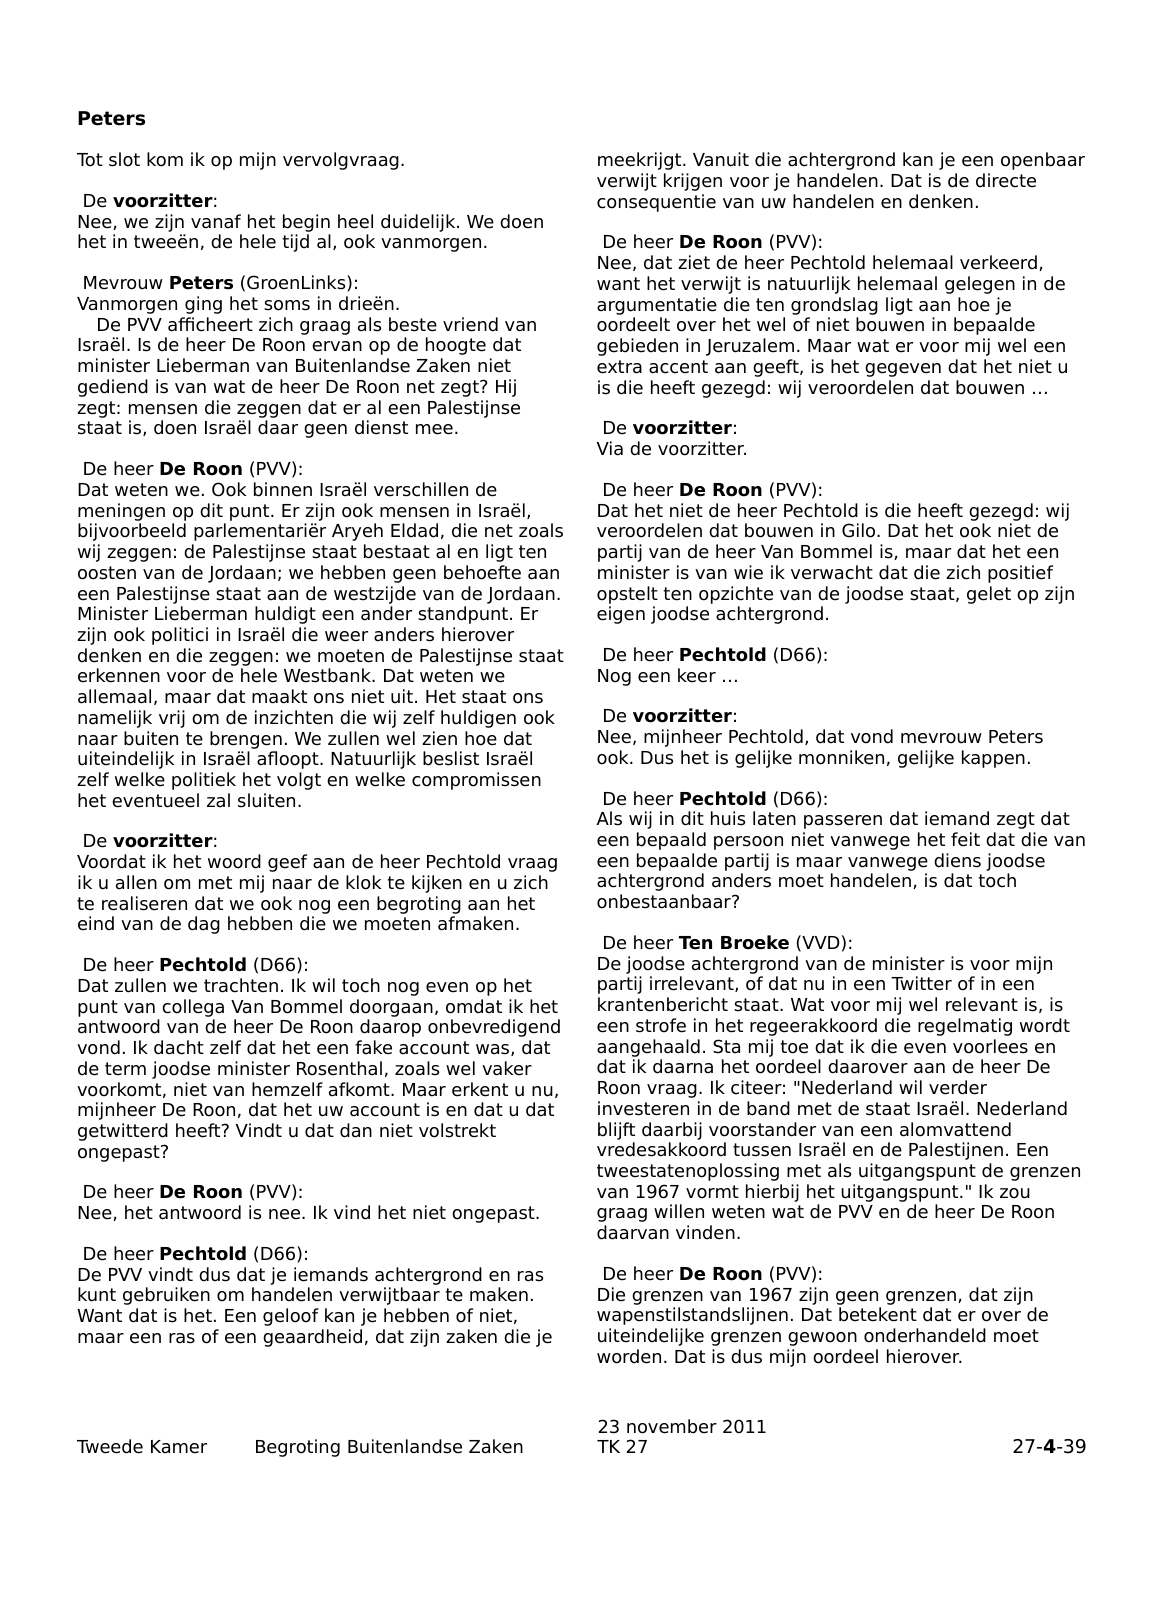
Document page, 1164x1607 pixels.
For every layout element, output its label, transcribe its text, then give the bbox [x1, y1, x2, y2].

text Vanmorgen ging het soms in drieën. [77, 294, 567, 314]
text Nee, we zijn vanaf het begin heel duidelijk. We doen het in tweeën, de hele tijd al, ook vanmorgen. [77, 212, 567, 253]
text Voordat ik het woord geef aan de heer Pechtold vraag ik u allen om met mij naar de klok te kijken en u zich te realiseren dat we ook nog een begroting aan het eind van de dag hebben die we moeten afmaken. [77, 852, 567, 935]
text Dat zullen we trachten. Ik wil toch nog even op het punt van collega Van Bommel doorgaan, omdat ik het antwoord van de heer De Roon daarop onbevredigend vond. Ik dacht zelf dat het een fake account was, dat de term joodse minister Rosenthal, zoals wel vaker voorkomt, niet van hemzelf afkomt. Maar erkent u nu, mijnheer De Roon, dat het uw account is en dat u dat getwitterd heeft? Vindt u dat dan niet volstrekt ongepast? [77, 976, 567, 1162]
text De heer De Roon (PVV): [596, 480, 1087, 500]
text Dat weten we. Ook binnen Israël verschillen de meningen op dit punt. Er zijn ook mensen in Israël, bijvoorbeeld parlementariër Aryeh Eldad, die net zoals wij zeggen: de Palestijnse staat bestaat al en ligt ten oosten van de Jordaan; we hebben geen behoefte aan een Palestijnse staat aan de westzijde van de Jordaan. Minister Lieberman huldigt een ander standpunt. Er zijn ook politici in Israël die weer anders hierover denken en die zeggen: we moeten de Palestijnse staat erkennen voor de hele Westbank. Dat weten we allemaal, maar dat maakt ons niet uit. Het staat ons namelijk vrij om de inzichten die wij zelf huldigen ook naar buiten te brengen. We zullen wel zien hoe dat uiteindelijk in Israël afloopt. Natuurlijk beslist Israël zelf welke politiek het volgt en welke compromissen het eventueel zal sluiten. [77, 480, 567, 811]
text De heer De Roon (PVV): [77, 459, 567, 480]
text Nee, het antwoord is nee. Ik vind het niet ongepast. [77, 1203, 567, 1224]
text De heer Pechtold (D66): [77, 1244, 567, 1264]
text Tot slot kom ik op mijn vervolgvraag. [77, 150, 567, 171]
text Nee, mijnheer Pechtold, dat vond mevrouw Peters ook. Dus het is gelijke monniken, gelijke kappen. [596, 727, 1087, 768]
text De heer De Roon (PVV): [77, 1182, 567, 1203]
text Dat het niet de heer Pechtold is die heeft gezegd: wij veroordelen dat bouwen in Gilo. Dat het ook niet de partij van de heer Van Bommel is, maar dat het een minister is van wie ik verwacht dat die zich positief opstelt ten opzichte van de joodse staat, gelet op zijn eigen joodse achtergrond. [596, 500, 1087, 625]
text De joodse achtergrond van de minister is voor mijn partij irrelevant, of dat nu in een Twitter of in een krantenbericht staat. Wat voor mij wel relevant is, is een strofe in het regeerakkoord die regelmatig wordt aangehaald. Sta mij toe dat ik die even voorlees en dat ik daarna het oordeel daarover aan de heer De Roon vraag. Ik citeer: "Nederland wil verder investeren in de band met de staat Israël. Nederland blijft daarbij voorstander van een alomvattend vredesakkoord tussen Israël en de Palestijnen. Een tweestatenoplossing met als uitgangspunt de grenzen van 1967 vormt hierbij het uitgangspunt." Ik zou graag willen weten wat de PVV en de heer De Roon daarvan vinden. [596, 953, 1087, 1244]
text De heer De Roon (PVV): [596, 232, 1087, 253]
text De voorzitter: [77, 191, 567, 212]
text De heer Ten Broeke (VVD): [596, 933, 1087, 953]
text Nee, dat ziet de heer Pechtold helemaal verkeerd, want het verwijt is natuurlijk helemaal gelegen in de argumentatie die ten grondslag ligt aan hoe je oordeelt over het wel of niet bouwen in bepaalde gebieden in Jeruzalem. Maar wat er voor mij wel een extra accent aan geeft, is het gegeven dat het niet u is die heeft gezegd: wij veroordelen dat bouwen … [596, 253, 1087, 398]
text De heer Pechtold (D66): [596, 788, 1087, 809]
text Mevrouw Peters (GroenLinks): [77, 273, 567, 294]
text Als wij in dit huis laten passeren dat iemand zegt dat een bepaald persoon niet vanwege het feit dat die van een bepaalde partij is maar vanwege diens joodse achtergrond anders moet handelen, is dat toch onbestaanbaar? [596, 809, 1087, 913]
text De voorzitter: [596, 418, 1087, 439]
text De PVV afficheert zich graag als beste vriend van Israël. Is de heer De Roon ervan op de hoogte dat minister Lieberman van Buitenlandse Zaken niet gediend is van wat de heer De Roon net zegt? Hij zegt: mensen die zeggen dat er al een Palestijnse staat is, doen Israël daar geen dienst mee. [77, 314, 567, 439]
text De PVV vindt dus dat je iemands achtergrond en ras kunt gebruiken om handelen verwijtbaar te maken. Want dat is het. Een geloof kan je hebben of niet, maar een ras of een geaardheid, dat zijn zaken die je [77, 1264, 567, 1347]
text meekrijgt. Vanuit die achtergrond kan je een openbaar verwijt krijgen voor je handelen. Dat is de directe consequentie van uw handelen en denken. [596, 150, 1087, 212]
text Die grenzen van 1967 zijn geen grenzen, dat zijn wapenstilstandslijnen. Dat betekent dat er over de uiteindelijke grenzen gewoon onderhandeld moet worden. Dat is dus mijn oordeel hierover. [596, 1284, 1087, 1367]
text Via de voorzitter. [596, 439, 1087, 460]
text De heer Pechtold (D66): [596, 645, 1087, 666]
text De heer De Roon (PVV): [596, 1264, 1087, 1284]
text De voorzitter: [596, 706, 1087, 727]
text De voorzitter: [77, 831, 567, 852]
text De heer Pechtold (D66): [77, 955, 567, 976]
text Nog een keer … [596, 666, 1087, 686]
